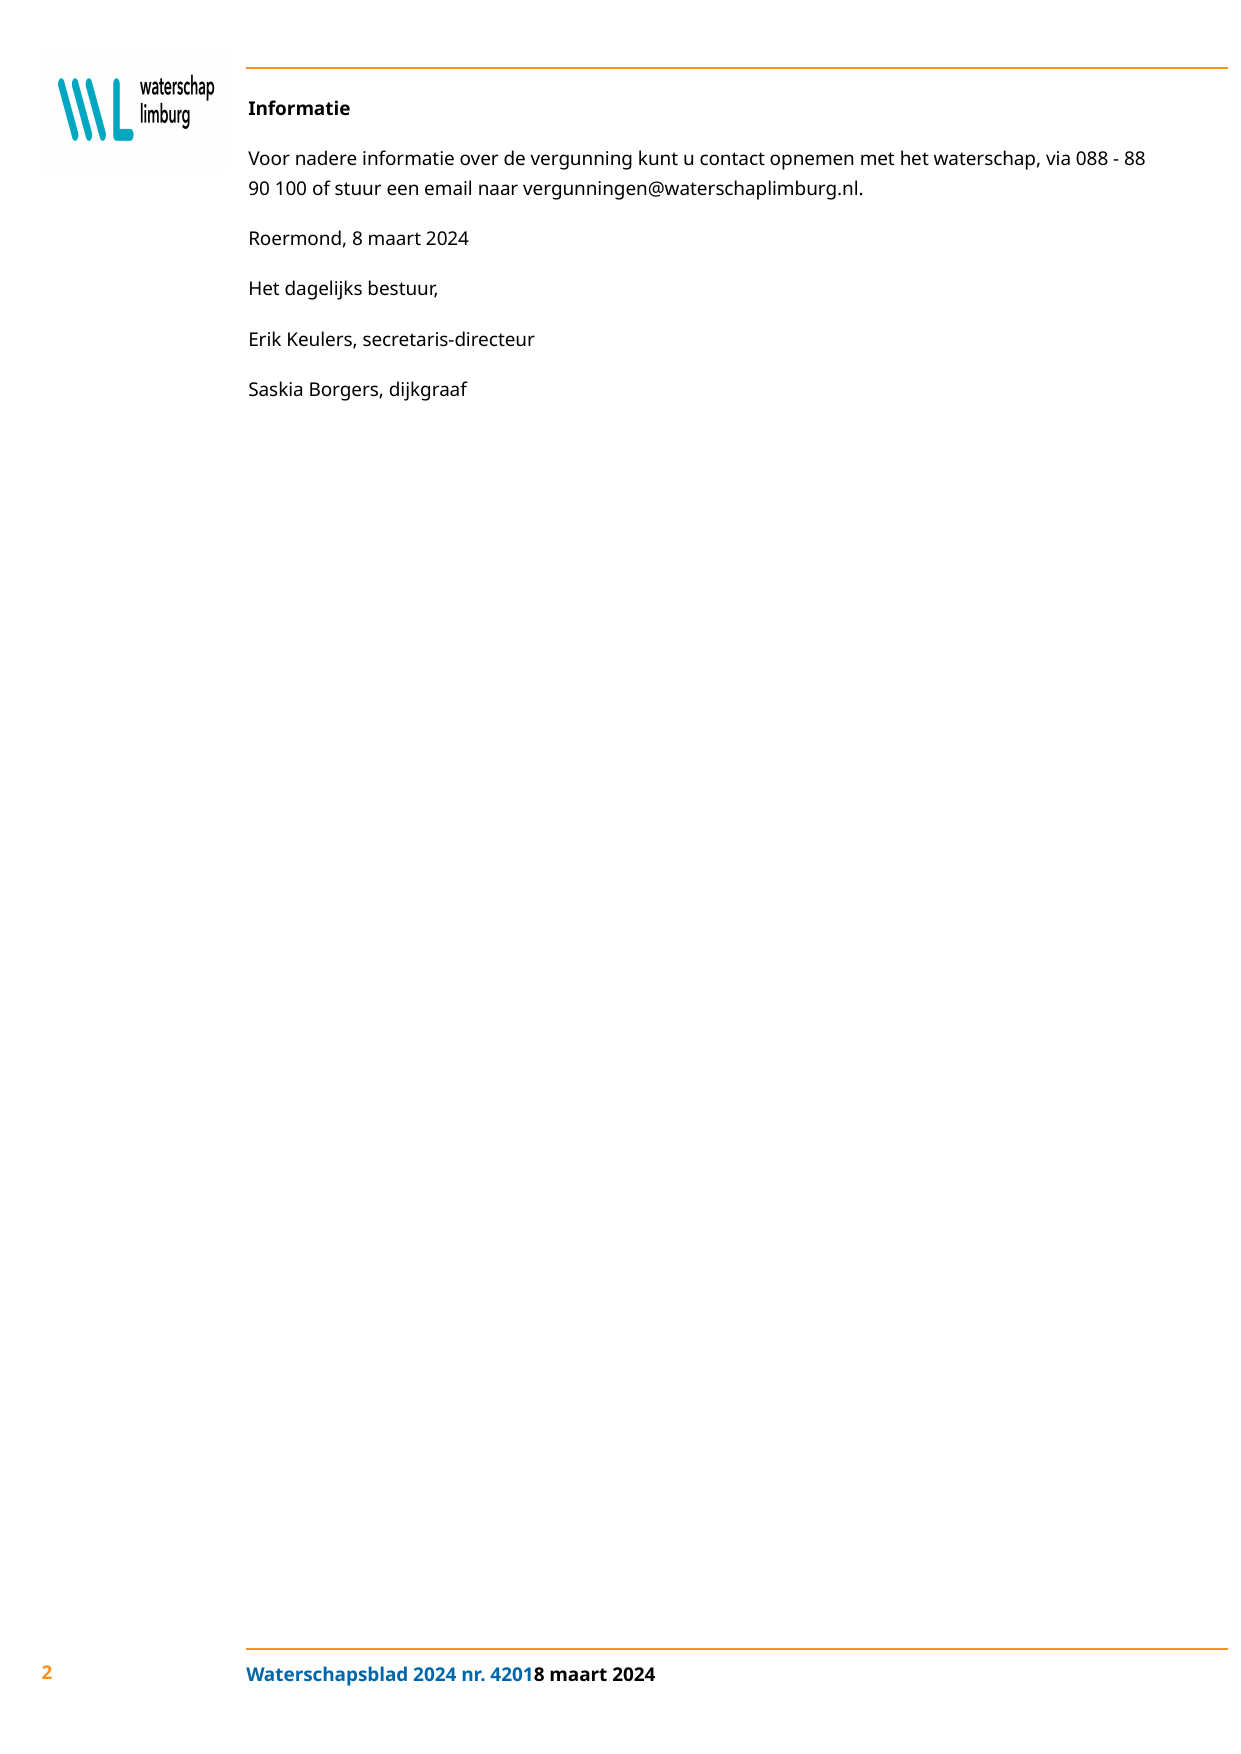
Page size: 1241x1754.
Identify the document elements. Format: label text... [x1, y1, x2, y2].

text Saskia Borgers, dijkgraaf [248, 376, 1152, 402]
text Roermond, 8 maart 2024 [248, 225, 1152, 251]
text Informatie [248, 95, 1152, 121]
text Erik Keulers, secretaris-directeur [248, 326, 1152, 352]
text Het dagelijks bestuur, [248, 276, 1152, 301]
text Voor nadere informatie over de vergunning kunt u contact opnemen met het waterschap, via 088 - 88 90 100 of stuur een email naar vergunningen@waterschaplimburg.nl. [248, 145, 1152, 201]
picture [41, 47, 231, 172]
